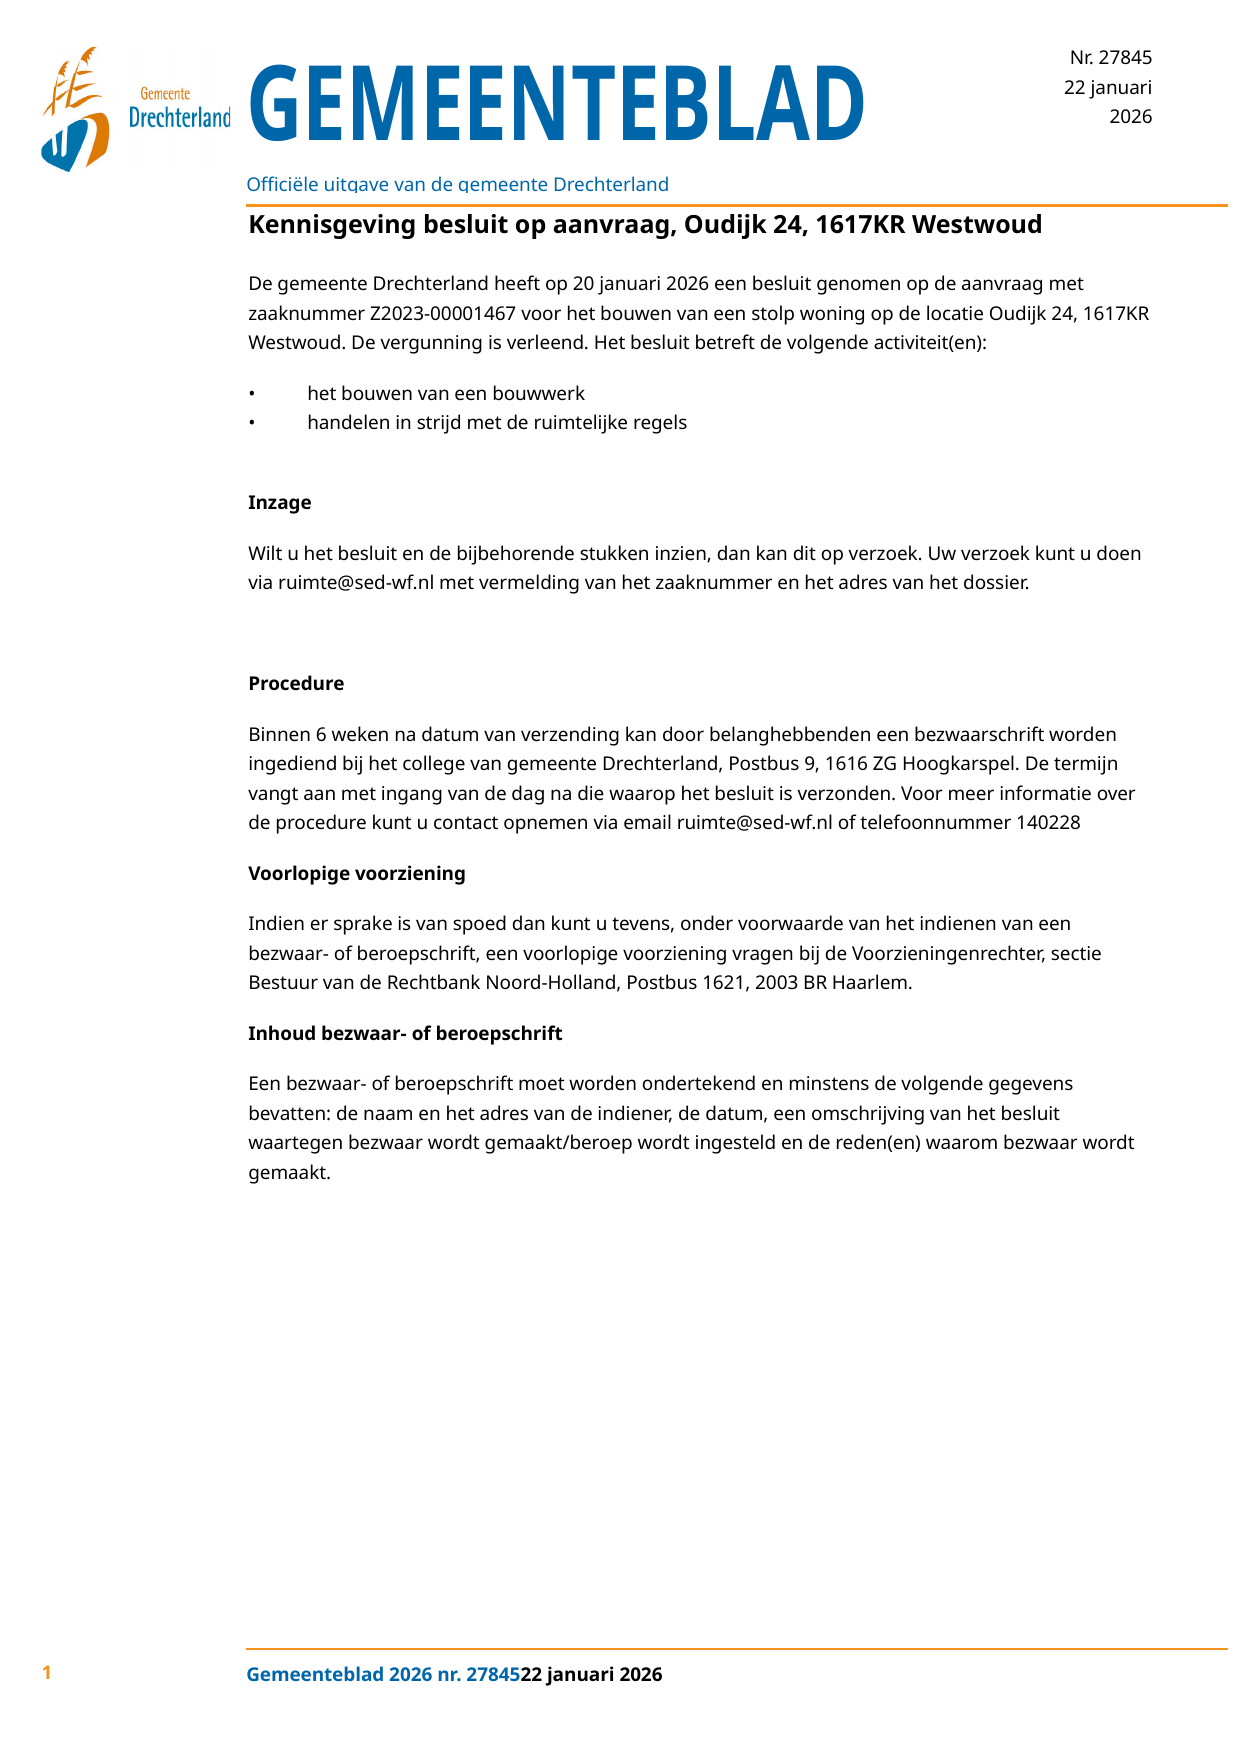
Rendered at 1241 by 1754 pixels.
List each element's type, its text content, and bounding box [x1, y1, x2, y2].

text Voorlopige voorziening [248, 860, 1152, 886]
text De gemeente Drechterland heeft op 20 januari 2026 een besluit genomen op de aanvraag met zaaknummer Z2023-00001467 voor het bouwen van een stolp woning op de locatie Oudijk 24, 1617KR Westwoud. De vergunning is verleend. Het besluit betreft de volgende activiteit(en): [248, 270, 1152, 355]
list het bouwen van een bouwwerk [248, 380, 1152, 406]
picture [41, 47, 231, 172]
text Procedure [248, 670, 1152, 696]
text Binnen 6 weken na datum van verzending kan door belanghebbenden een bezwaarschrift worden ingediend bij het college van gemeente Drechterland, Postbus 9, 1616 ZG Hoogkarspel. De termijn vangt aan met ingang van de dag na die waarop het besluit is verzonden. Voor meer informatie over de procedure kunt u contact opnemen via email ruimte@sed-wf.nl of telefoonnummer 140228 [248, 721, 1152, 835]
text Een bezwaar- of beroepschrift moet worden ondertekend en minstens de volgende gegevens bevatten: de naam en het adres van de indiener, de datum, een omschrijving van het besluit waartegen bezwaar wordt gemaakt/beroep wordt ingesteld en de reden(en) waarom bezwaar wordt gemaakt. [248, 1070, 1152, 1185]
text Inzage [248, 489, 1152, 515]
text Inhoud bezwaar- of beroepschrift [248, 1020, 1152, 1046]
picture [41, 158, 64, 172]
text Wilt u het besluit en de bijbehorende stukken inzien, dan kan dit op verzoek. Uw verzoek kunt u doen via ruimte@sed-wf.nl met vermelding van het zaaknummer en het adres van het dossier. [248, 540, 1152, 595]
list handelen in strijd met de ruimtelijke regels [248, 409, 1152, 435]
picture [226, 115, 231, 124]
text Indien er sprake is van spoed dan kunt u tevens, onder voorwaarde van het indienen van een bezwaar- of beroepschrift, een voorlopige voorziening vragen bij de Voorzieningenrechter, sectie Bestuur van de Rechtbank Noord-Holland, Postbus 1621, 2003 BR Haarlem. [248, 910, 1152, 995]
text Kennisgeving besluit op aanvraag, Oudijk 24, 1617KR Westwoud [248, 207, 1152, 241]
